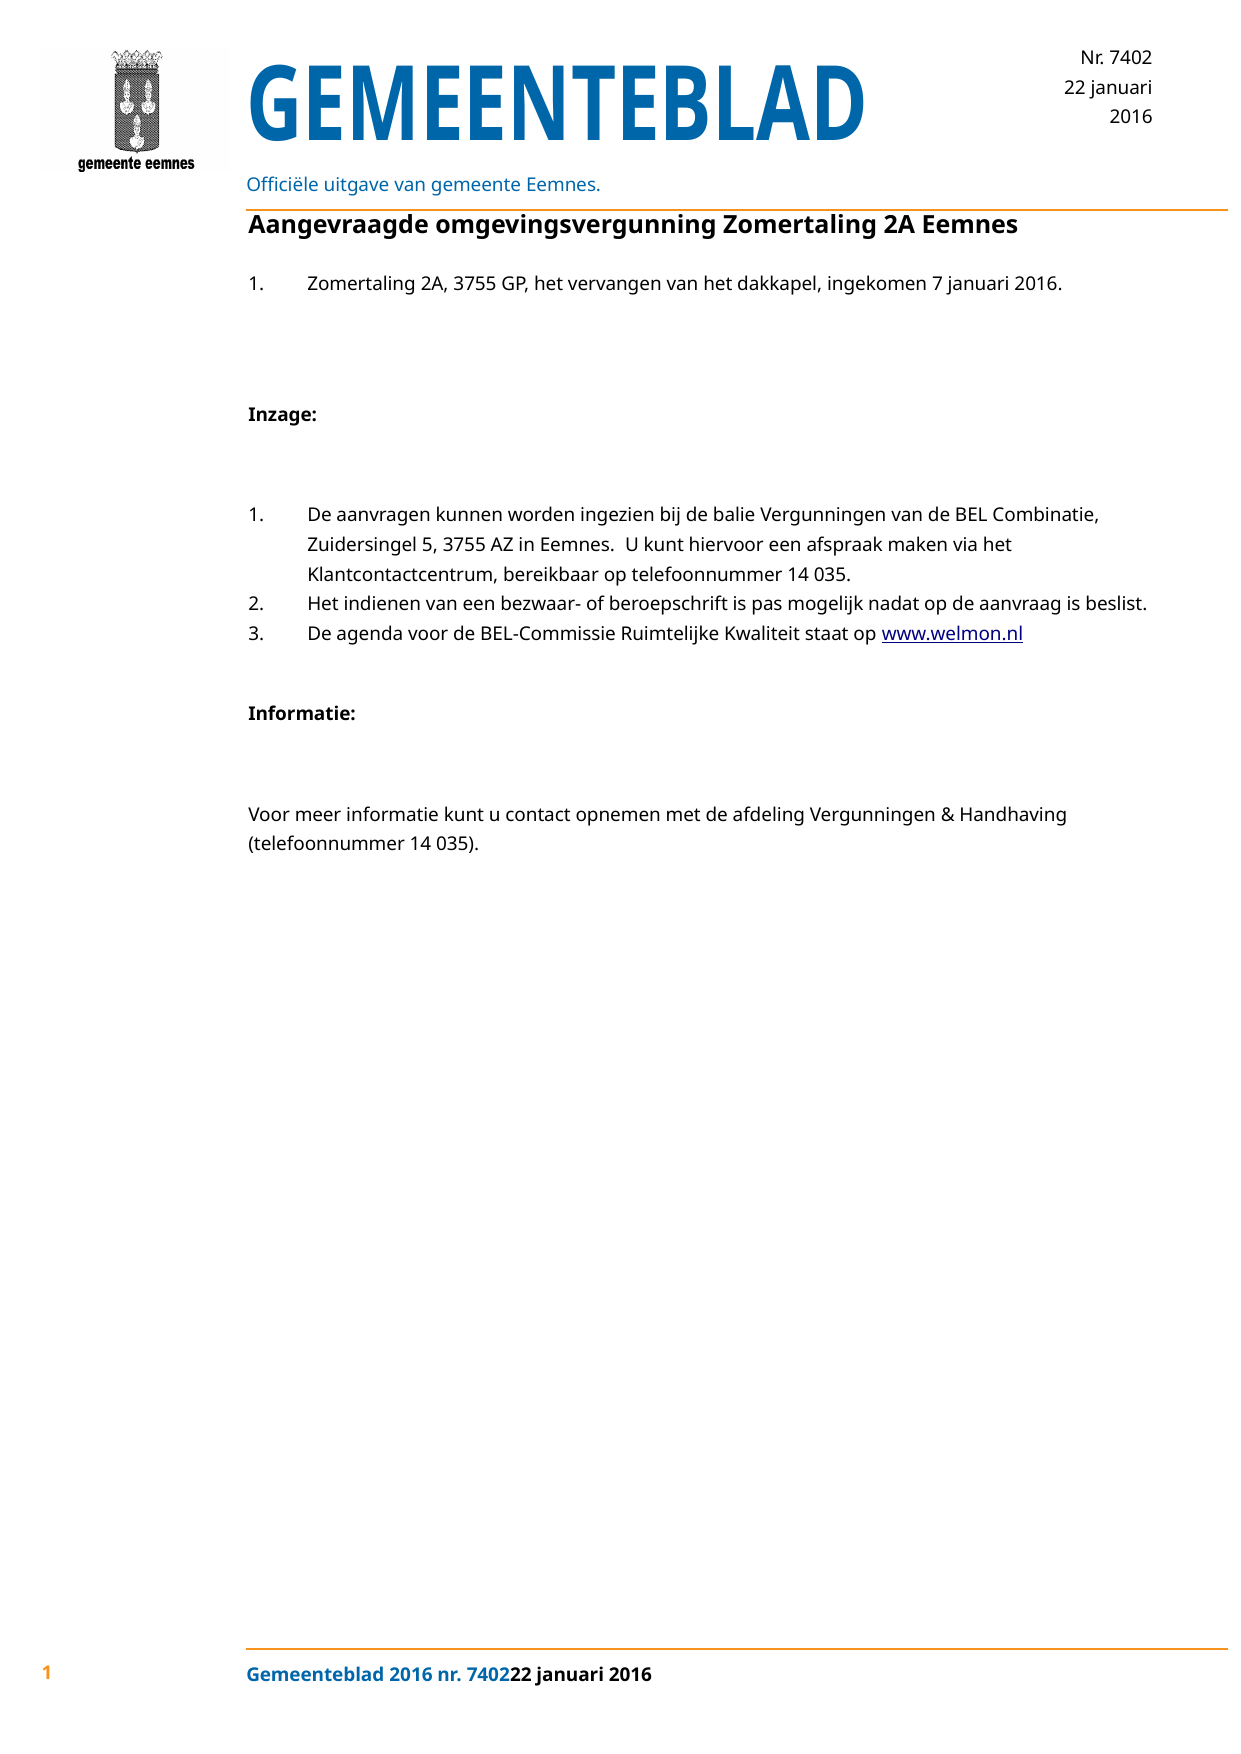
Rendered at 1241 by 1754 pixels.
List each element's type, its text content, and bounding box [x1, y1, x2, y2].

list Het indienen van een bezwaar- of beroepschrift is pas mogelijk nadat op de aanvraag is beslist. [248, 590, 1152, 616]
text Voor meer informatie kunt u contact opnemen met de afdeling Vergunningen & Handhaving (telefoonnummer 14 035). [248, 801, 1152, 856]
list De agenda voor de BEL-Commissie Ruimtelijke Kwaliteit staat op www.welmon.nl [248, 620, 1152, 646]
list De aanvragen kunnen worden ingezien bij de balie Vergunningen van de BEL Combinatie, Zuidersingel 5, 3755 AZ in Eemnes. U kunt hiervoor een afspraak maken via het Klantcontactcentrum, bereikbaar op telefoonnummer 14 035. [248, 502, 1152, 586]
list Zomertaling 2A, 3755 GP, het vervangen van het dakkapel, ingekomen 7 januari 2016. [248, 270, 1152, 296]
text Informatie: [248, 700, 1152, 726]
picture [41, 47, 231, 172]
text Inzage: [248, 401, 1152, 426]
text Aangevraagde omgevingsvergunning Zomertaling 2A Eemnes [248, 211, 1152, 241]
